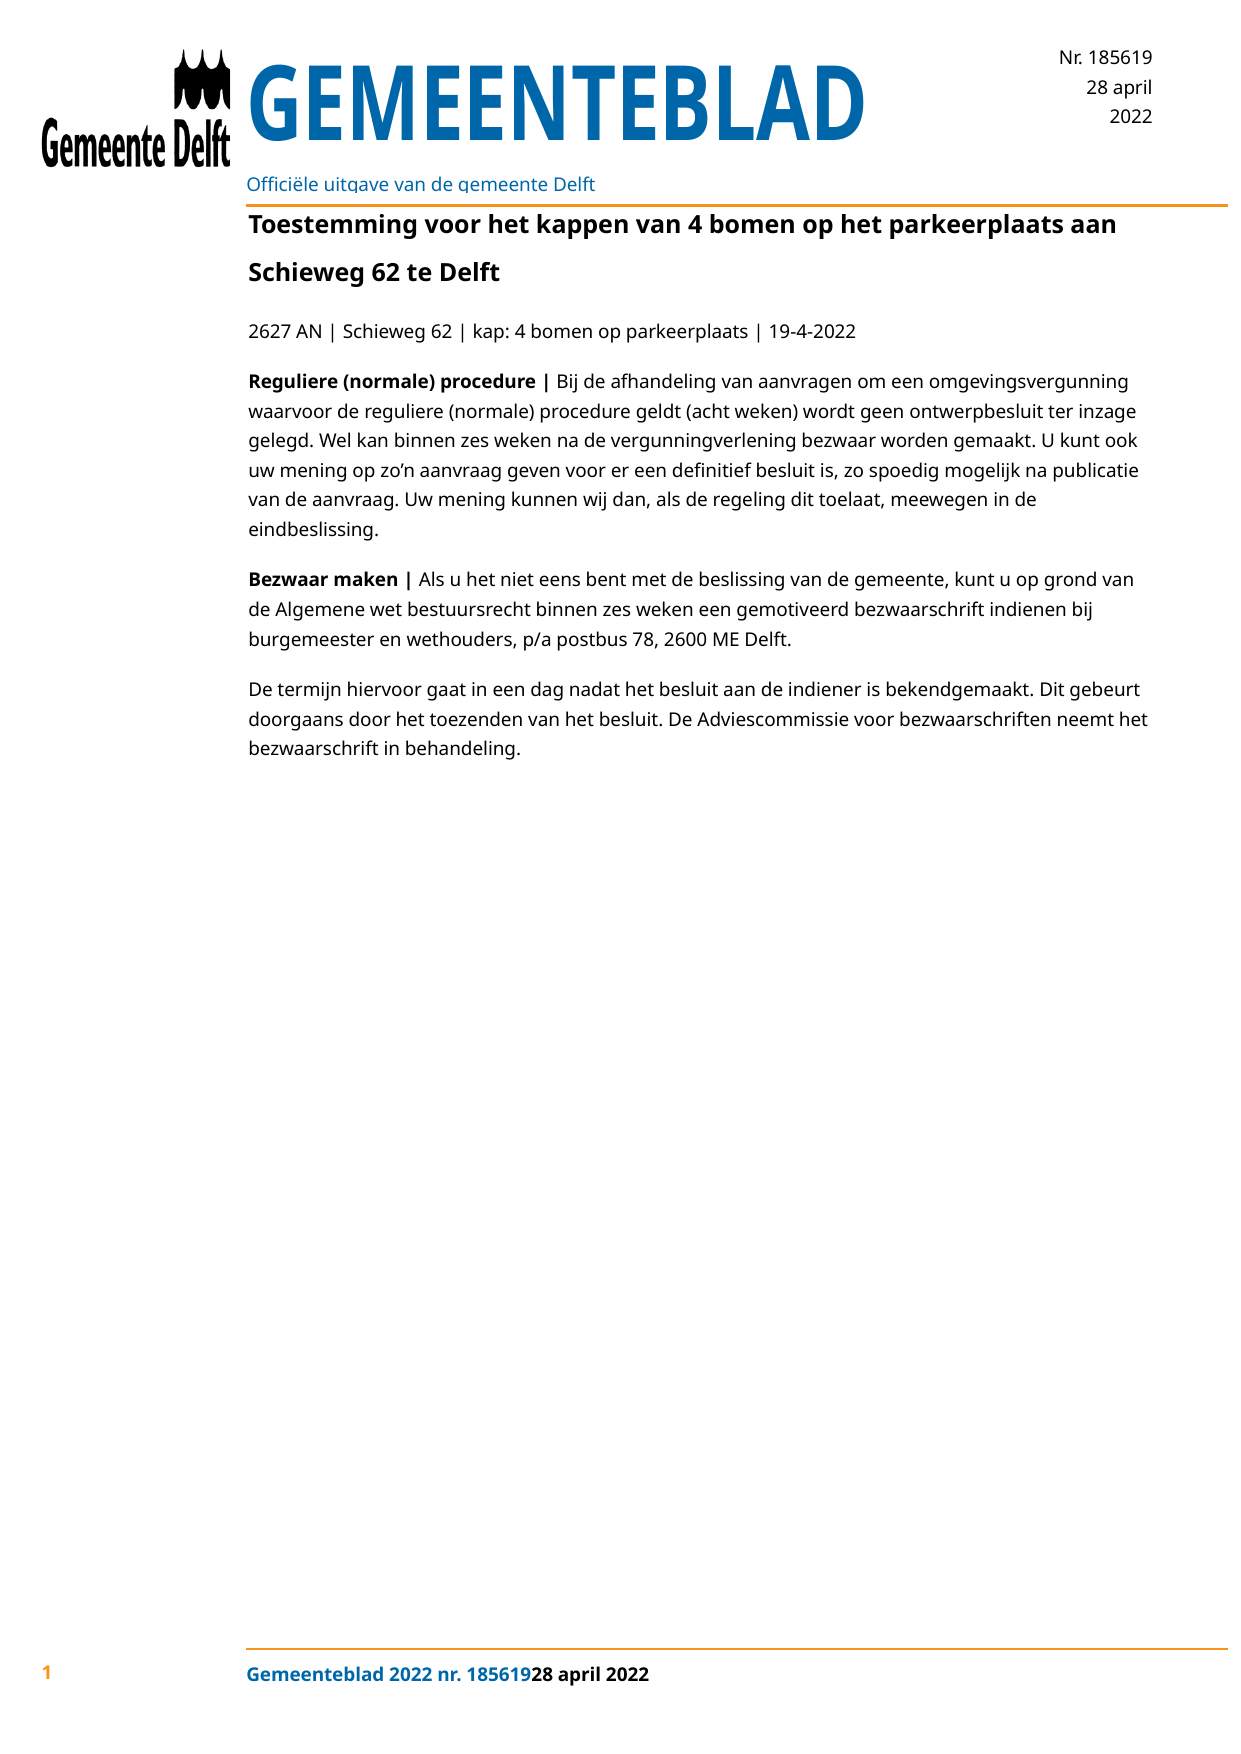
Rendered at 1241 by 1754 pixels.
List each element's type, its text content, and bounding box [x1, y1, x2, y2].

text Toestemming voor het kappen van 4 bomen op het parkeerplaats aan Schieweg 62 te Delft [248, 207, 1152, 288]
text Reguliere (normale) procedure | Bij de afhandeling van aanvragen om een omgevingsvergunning waarvoor de reguliere (normale) procedure geldt (acht weken) wordt geen ontwerpbesluit ter inzage gelegd. Wel kan binnen zes weken na de vergunningverlening bezwaar worden gemaakt. U kunt ook uw mening op zo’n aanvraag geven voor er een definitief besluit is, zo spoedig mogelijk na publicatie van de aanvraag. Uw mening kunnen wij dan, als de regeling dit toelaat, meewegen in de eindbeslissing. [248, 368, 1152, 542]
text De termijn hiervoor gaat in een dag nadat het besluit aan de indiener is bekendgemaakt. Dit gebeurt doorgaans door het toezenden van het besluit. De Adviescommissie voor bezwaarschriften neemt het bezwaarschrift in behandeling. [248, 676, 1152, 761]
text Bezwaar maken | Als u het niet eens bent met de beslissing van de gemeente, kunt u op grond van de Algemene wet bestuursrecht binnen zes weken een gemotiveerd bezwaarschrift indienen bij burgemeester en wethouders, p/a postbus 78, 2600 ME Delft. [248, 567, 1152, 652]
text 2627 AN | Schieweg 62 | kap: 4 bomen op parkeerplaats | 19-4-2022 [248, 318, 1152, 344]
picture [41, 47, 231, 172]
